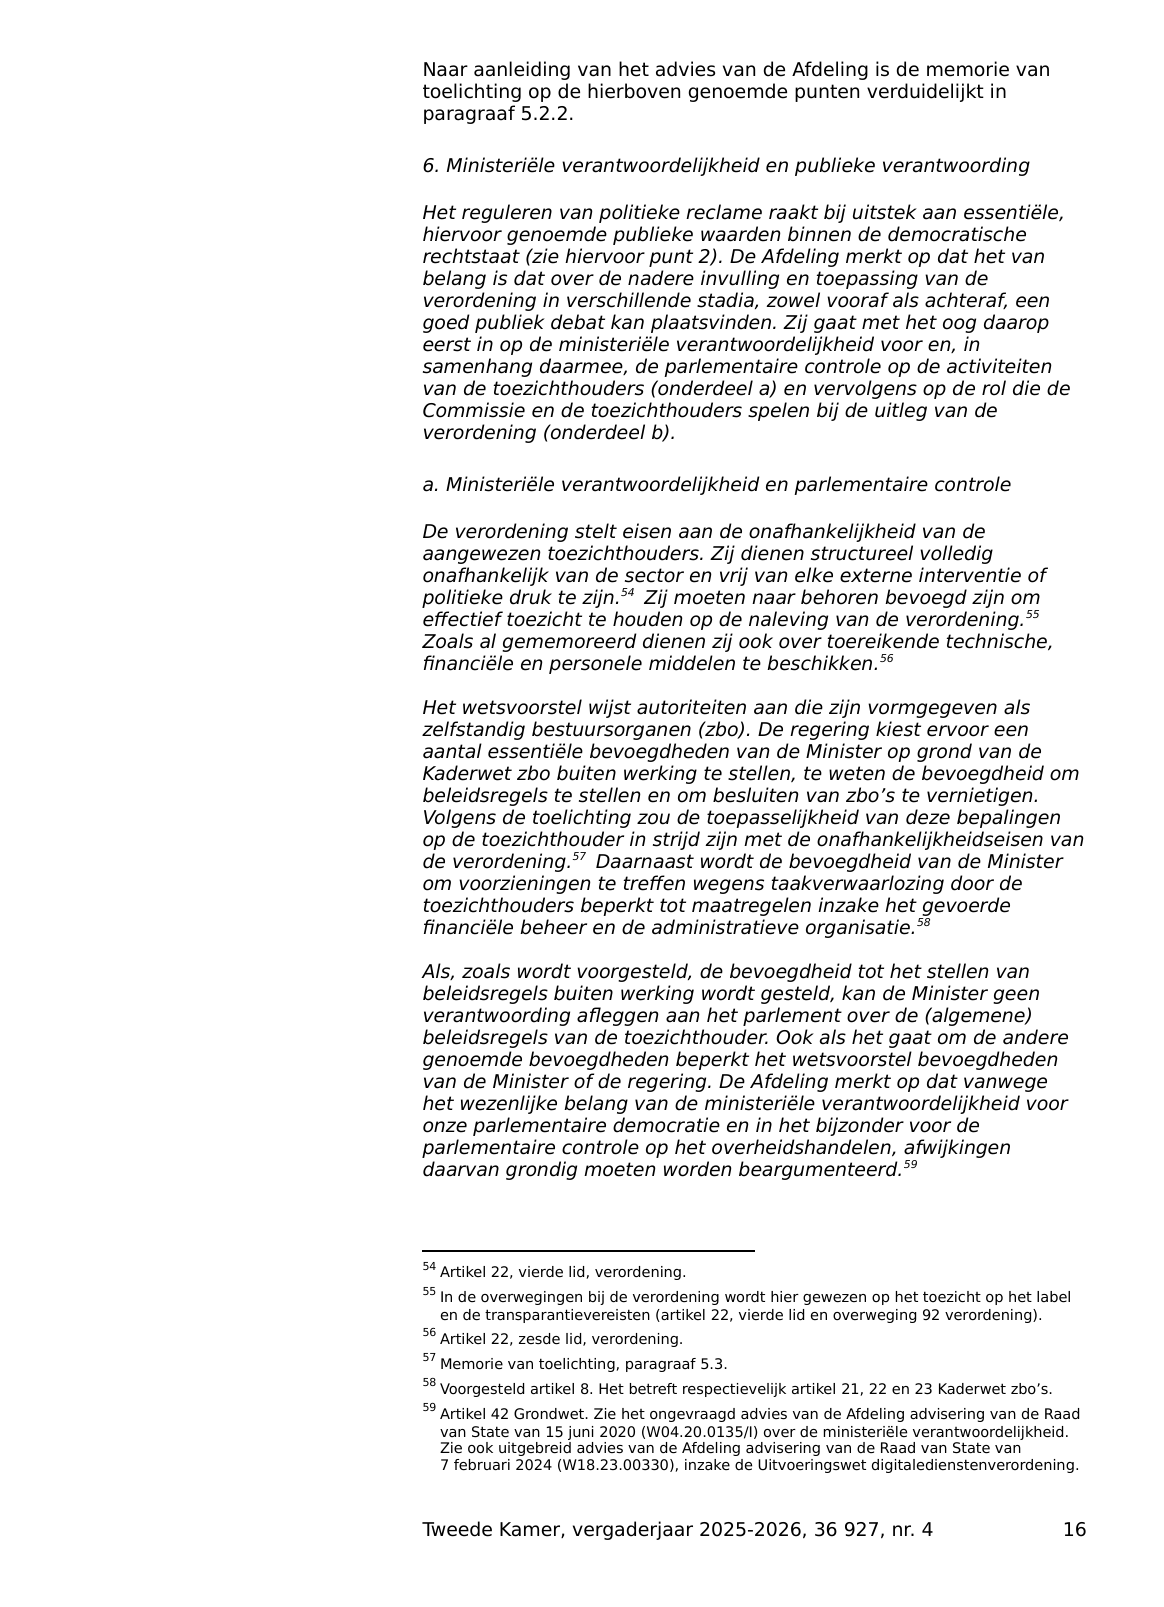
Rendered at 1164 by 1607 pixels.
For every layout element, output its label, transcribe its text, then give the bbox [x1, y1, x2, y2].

text In de overwegingen bij de verordening wordt hier gewezen op het toezicht op het label en de transparantievereisten (artikel 22, vierde lid en overweging 92 verordening). [422, 1285, 1087, 1324]
text Naar aanleiding van het advies van de Afdeling is de memorie van toelichting op de hierboven genoemde punten verduidelijkt in paragraaf 5.2.2. [422, 59, 1087, 125]
subtitle 6. Ministeriële verantwoordelijkheid en publieke verantwoording [422, 155, 1087, 177]
text Memorie van toelichting, paragraaf 5.3. [422, 1352, 1087, 1374]
text Als, zoals wordt voorgesteld, de bevoegdheid tot het stellen van beleidsregels buiten werking wordt gesteld, kan de Minister geen verantwoording afleggen aan het parlement over de (algemene) beleidsregels van de toezichthouder. Ook als het gaat om de andere genoemde bevoegdheden beperkt het wetsvoorstel bevoegdheden van de Minister of de regering. De Afdeling merkt op dat vanwege het wezenlijke belang van de ministeriële verantwoordelijkheid voor onze parlementaire democratie en in het bijzonder voor de parlementaire controle op het overheidshandelen, afwijkingen daarvan grondig moeten worden beargumenteerd. [422, 961, 1087, 1181]
text Artikel 22, vierde lid, verordening. [422, 1260, 1087, 1282]
text Artikel 22, zesde lid, verordening. [422, 1327, 1087, 1349]
text Het reguleren van politieke reclame raakt bij uitstek aan essentiële, hiervoor genoemde publieke waarden binnen de democratische rechtstaat (zie hiervoor punt 2). De Afdeling merkt op dat het van belang is dat over de nadere invulling en toepassing van de verordening in verschillende stadia, zowel vooraf als achteraf, een goed publiek debat kan plaatsvinden. Zij gaat met het oog daarop eerst in op de ministeriële verantwoordelijkheid voor en, in samenhang daarmee, de parlementaire controle op de activiteiten van de toezichthouders (onderdeel a) en vervolgens op de rol die de Commissie en de toezichthouders spelen bij de uitleg van de verordening (onderdeel b). [422, 202, 1087, 444]
text Het wetsvoorstel wijst autoriteiten aan die zijn vormgegeven als zelfstandig bestuursorganen (zbo). De regering kiest ervoor een aantal essentiële bevoegdheden van de Minister op grond van de Kaderwet zbo buiten werking te stellen, te weten de bevoegdheid om beleidsregels te stellen en om besluiten van zbo’s te vernietigen. Volgens de toelichting zou de toepasselijkheid van deze bepalingen op de toezichthouder in strijd zijn met de onafhankelijkheidseisen van de verordening. Daarnaast wordt de bevoegdheid van de Minister om voorzieningen te treffen wegens taakverwaarlozing door de toezichthouders beperkt tot maatregelen inzake het gevoerde financiële beheer en de administratieve organisatie. [422, 697, 1087, 938]
text Voorgesteld artikel 8. Het betreft respectievelijk artikel 21, 22 en 23 Kaderwet zbo’s. [422, 1377, 1087, 1399]
text Artikel 42 Grondwet. Zie het ongevraagd advies van de Afdeling advisering van de Raad van State van 15 juni 2020 (W04.20.0135/I) over de ministeriële verantwoordelijkheid. Zie ook uitgebreid advies van de Afdeling advisering van de Raad van State van 7 februari 2024 (W18.23.00330), inzake de Uitvoeringswet digitaledienstenverordening. [422, 1402, 1087, 1474]
subtitle a. Ministeriële verantwoordelijkheid en parlementaire controle [422, 474, 1087, 496]
text De verordening stelt eisen aan de onafhankelijkheid van de aangewezen toezichthouders. Zij dienen structureel volledig onafhankelijk van de sector en vrij van elke externe interventie of politieke druk te zijn. Zij moeten naar behoren bevoegd zijn om effectief toezicht te houden op de naleving van de verordening. Zoals al gememoreerd dienen zij ook over toereikende technische, financiële en personele middelen te beschikken. [422, 521, 1087, 674]
